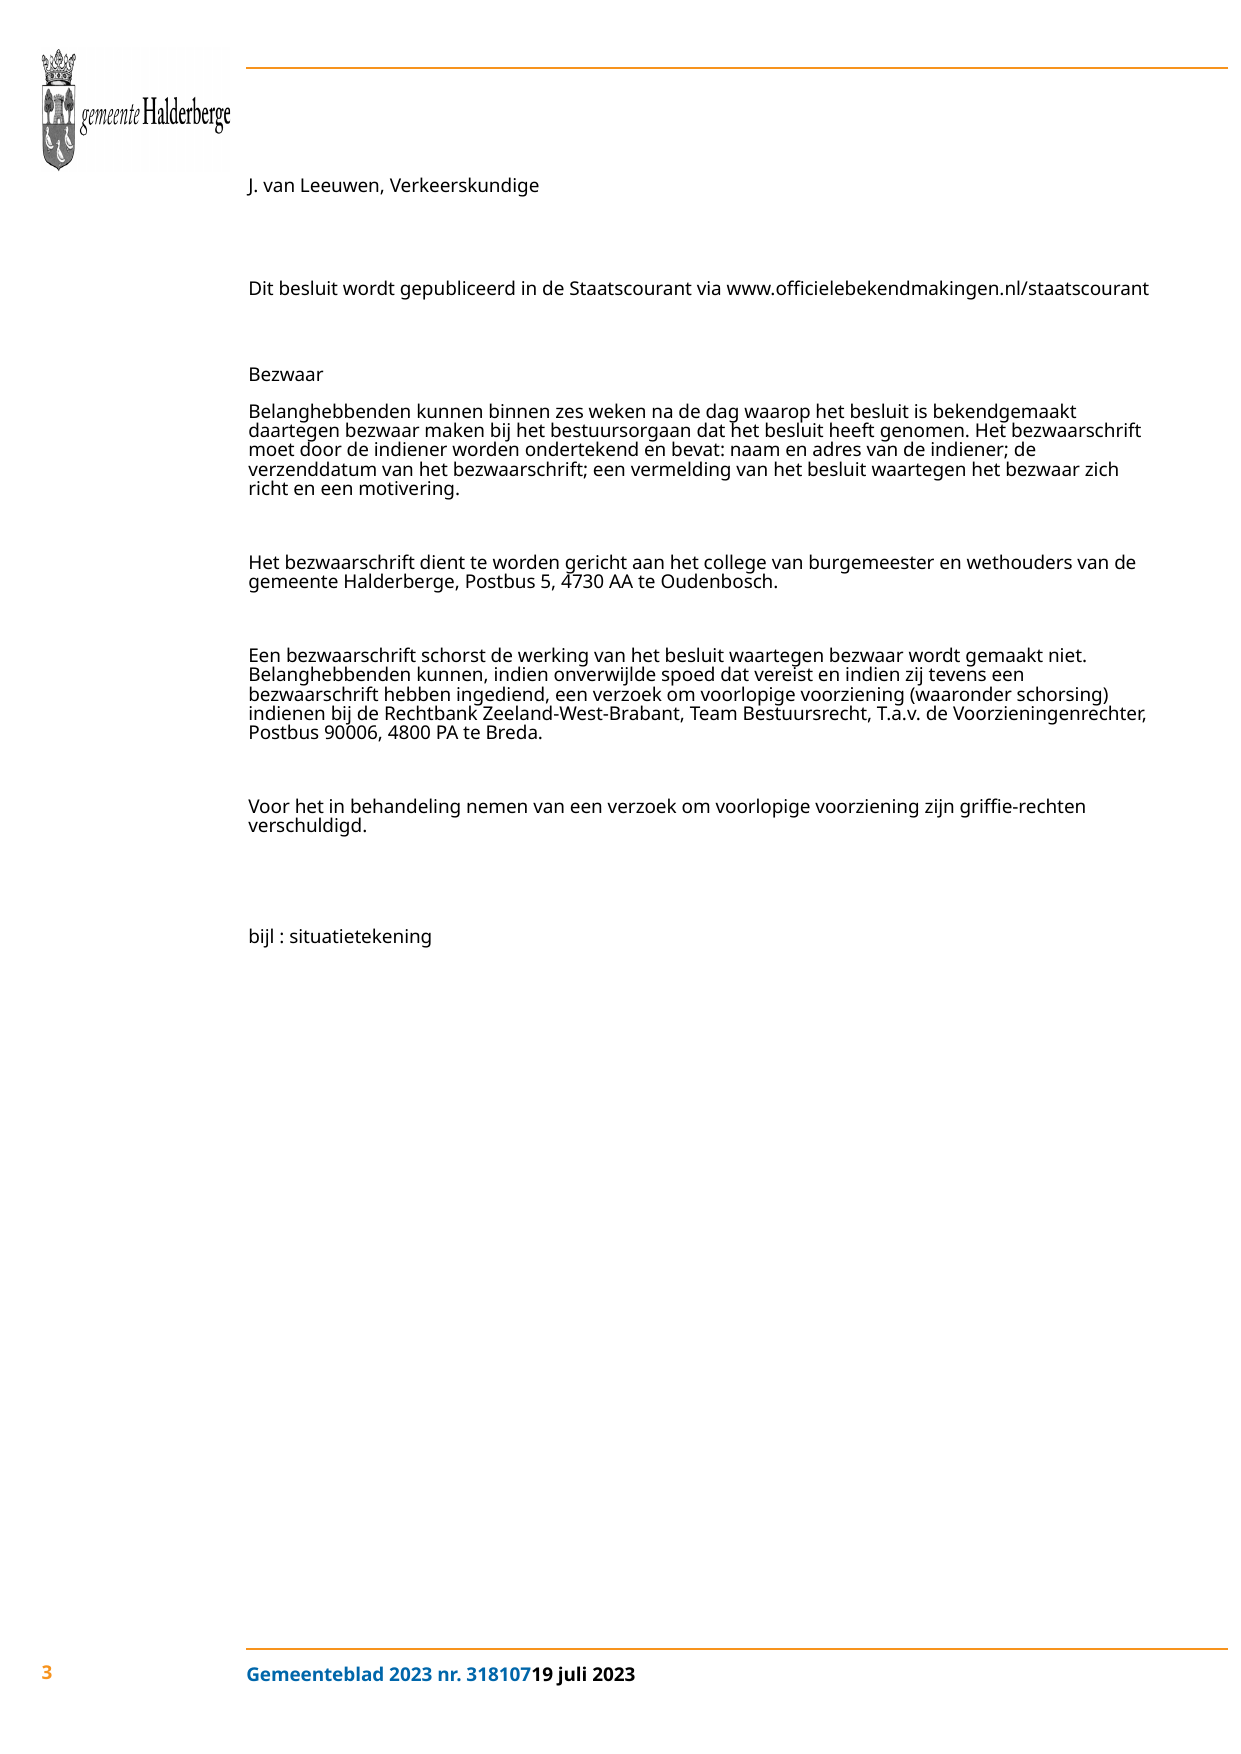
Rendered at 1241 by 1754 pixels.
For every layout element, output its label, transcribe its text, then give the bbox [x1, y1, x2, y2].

text Het bezwaarschrift dient te worden gericht aan het college van burgemeester en wethouders van de gemeente Halderberge, Postbus 5, 4730 AA te Oudenbosch. [248, 554, 1152, 592]
text J. van Leeuwen, Verkeerskundige [248, 172, 1152, 198]
text Bezwaar [248, 366, 1152, 385]
text bijl : situatietekening [248, 928, 1152, 947]
picture [41, 47, 231, 172]
text Belanghebbenden kunnen binnen zes weken na de dag waarop het besluit is bekendgemaakt daartegen bezwaar maken bij het bestuursorgaan dat het besluit heeft genomen. Het bezwaarschrift moet door de indiener worden ondertekend en bevat: naam en adres van de indiener; de verzenddatum van het bezwaarschrift; een vermelding van het besluit waartegen het bezwaar zich richt en een motivering. [248, 403, 1152, 499]
text Voor het in behandeling nemen van een verzoek om voorlopige voorziening zijn griffie-rechten verschuldigd. [248, 798, 1152, 837]
text Dit besluit wordt gepubliceerd in de Staatscourant via www.officielebekendmakingen.nl/staatscourant [248, 275, 1152, 301]
text Een bezwaarschrift schorst de werking van het besluit waartegen bezwaar wordt gemaakt niet. Belanghebbenden kunnen, indien onverwijlde spoed dat vereist en indien zij tevens een bezwaarschrift hebben ingediend, een verzoek om voorlopige voorziening (waaronder schorsing) indienen bij de Rechtbank Zeeland-West-Brabant, Team Bestuursrecht, T.a.v. de Voorzieningenrechter, Postbus 90006, 4800 PA te Breda. [248, 647, 1152, 743]
